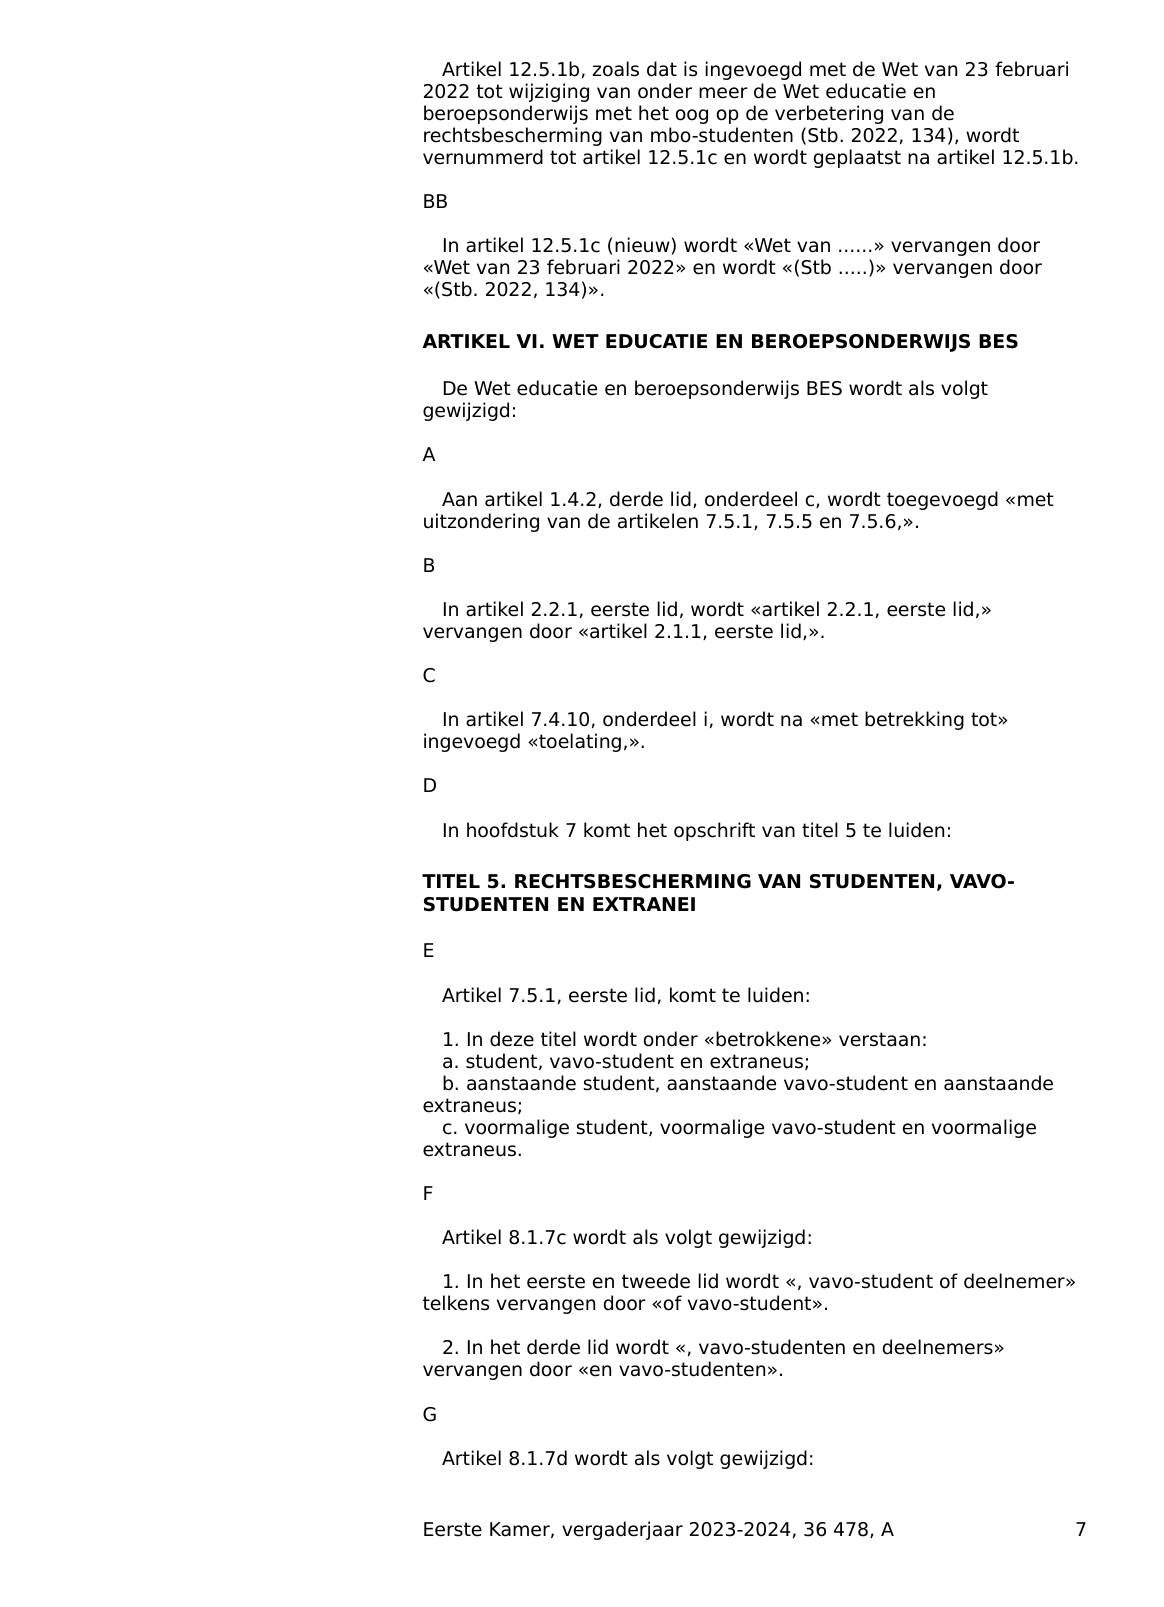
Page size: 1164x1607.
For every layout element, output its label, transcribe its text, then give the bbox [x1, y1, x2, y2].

subtitle TITEL 5. RECHTSBESCHERMING VAN STUDENTEN, VAVO-STUDENTEN EN EXTRANEI [422, 871, 1087, 915]
text In artikel 12.5.1c (nieuw) wordt «Wet van ......» vervangen door «Wet van 23 februari 2022» en wordt «(Stb .....)» vervangen door «(Stb. 2022, 134)». [422, 235, 1087, 301]
text Artikel 8.1.7d wordt als volgt gewijzigd: [422, 1448, 1087, 1469]
text C [422, 665, 1087, 687]
text c. voormalige student, voormalige vavo-student en voormalige extraneus. [422, 1117, 1087, 1161]
text Artikel 12.5.1b, zoals dat is ingevoegd met de Wet van 23 februari 2022 tot wijziging van onder meer de Wet educatie en beroepsonderwijs met het oog op de verbetering van de rechtsbescherming van mbo-studenten (Stb. 2022, 134), wordt vernummerd tot artikel 12.5.1c en wordt geplaatst na artikel 12.5.1b. [422, 59, 1087, 169]
subtitle ARTIKEL VI. WET EDUCATIE EN BEROEPSONDERWIJS BES [422, 331, 1087, 353]
text Artikel 7.5.1, eerste lid, komt te luiden: [422, 984, 1087, 1007]
text In hoofdstuk 7 komt het opschrift van titel 5 te luiden: [422, 819, 1087, 841]
text Artikel 8.1.7c wordt als volgt gewijzigd: [422, 1227, 1087, 1249]
text 1. In deze titel wordt onder «betrokkene» verstaan: [422, 1029, 1087, 1051]
text De Wet educatie en beroepsonderwijs BES wordt als volgt gewijzigd: [422, 378, 1087, 422]
text D [422, 775, 1087, 797]
text E [422, 940, 1087, 962]
text B [422, 555, 1087, 577]
text 2. In het derde lid wordt «, vavo-studenten en deelnemers» vervangen door «en vavo-studenten». [422, 1337, 1087, 1381]
text A [422, 444, 1087, 466]
text b. aanstaande student, aanstaande vavo-student en aanstaande extraneus; [422, 1073, 1087, 1117]
text F [422, 1183, 1087, 1205]
text 1. In het eerste en tweede lid wordt «, vavo-student of deelnemer» telkens vervangen door «of vavo-student». [422, 1271, 1087, 1315]
text Aan artikel 1.4.2, derde lid, onderdeel c, wordt toegevoegd «met uitzondering van de artikelen 7.5.1, 7.5.5 en 7.5.6,». [422, 488, 1087, 532]
text In artikel 7.4.10, onderdeel i, wordt na «met betrekking tot» ingevoegd «toelating,». [422, 709, 1087, 753]
text G [422, 1403, 1087, 1425]
text a. student, vavo-student en extraneus; [422, 1051, 1087, 1073]
text In artikel 2.2.1, eerste lid, wordt «artikel 2.2.1, eerste lid,» vervangen door «artikel 2.1.1, eerste lid,». [422, 599, 1087, 643]
text BB [422, 191, 1087, 213]
